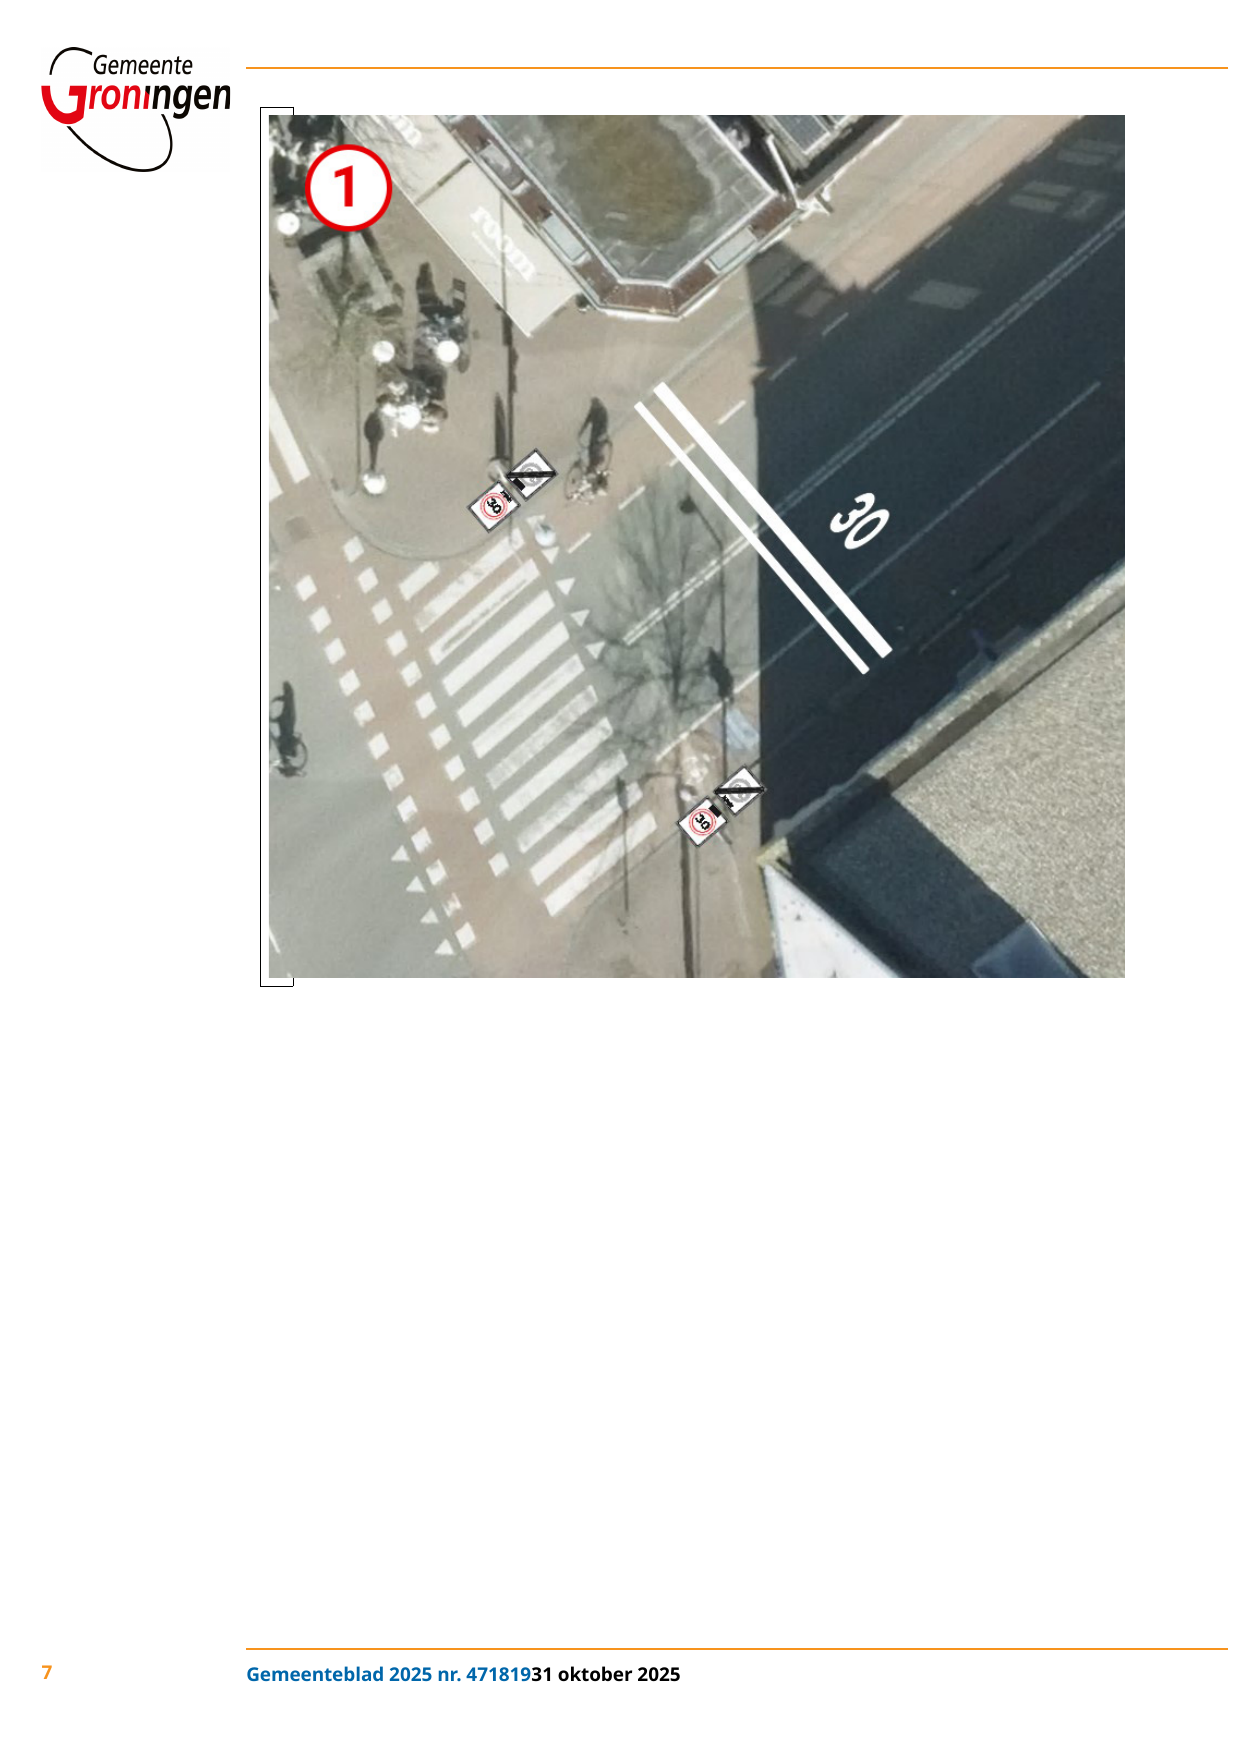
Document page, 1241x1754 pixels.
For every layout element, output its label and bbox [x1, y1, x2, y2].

picture [41, 47, 231, 172]
picture [268, 115, 1125, 978]
